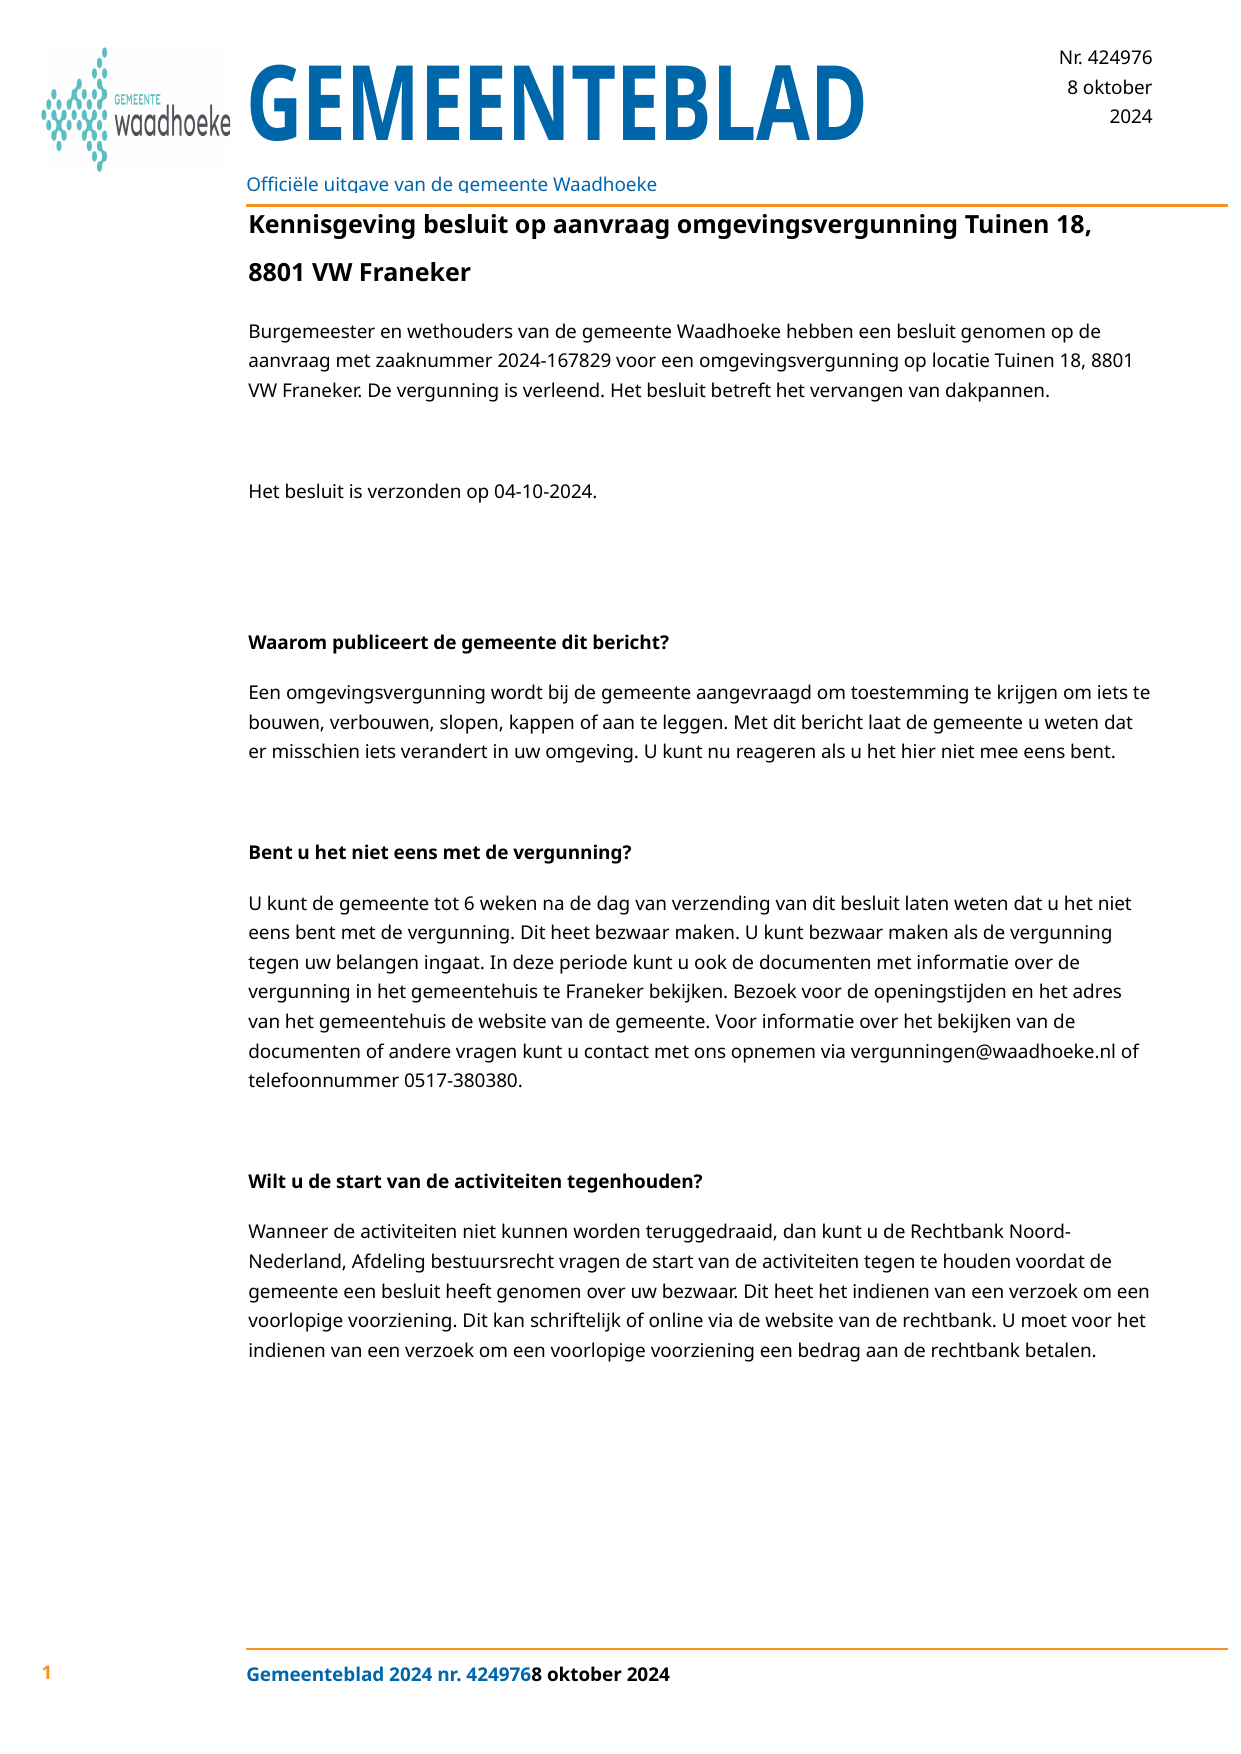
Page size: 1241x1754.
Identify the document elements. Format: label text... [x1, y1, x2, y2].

text Wilt u de start van de activiteiten tegenhouden? [248, 1168, 1152, 1194]
text Wanneer de activiteiten niet kunnen worden teruggedraaid, dan kunt u de Rechtbank Noord-Nederland, Afdeling bestuursrecht vragen de start van de activiteiten tegen te houden voordat de gemeente een besluit heeft genomen over uw bezwaar. Dit heet het indienen van een verzoek om een voorlopige voorziening. Dit kan schriftelijk of online via de website van de rechtbank. U moet voor het indienen van een verzoek om een voorlopige voorziening een bedrag aan de rechtbank betalen. [248, 1219, 1152, 1363]
text Het besluit is verzonden op 04-10-2024. [248, 478, 1152, 504]
text Burgemeester en wethouders van de gemeente Waadhoeke hebben een besluit genomen op de aanvraag met zaaknummer 2024-167829 voor een omgevingsvergunning op locatie Tuinen 18, 8801 VW Franeker. De vergunning is verleend. Het besluit betreft het vervangen van dakpannen. [248, 318, 1152, 403]
text Een omgevingsvergunning wordt bij de gemeente aangevraagd om toestemming te krijgen om iets te bouwen, verbouwen, slopen, kappen of aan te leggen. Met dit bericht laat de gemeente u weten dat er misschien iets verandert in uw omgeving. U kunt nu reageren als u het hier niet mee eens bent. [248, 679, 1152, 764]
text Bent u het niet eens met de vergunning? [248, 839, 1152, 865]
picture [41, 47, 231, 172]
text U kunt de gemeente tot 6 weken na de dag van verzending van dit besluit laten weten dat u het niet eens bent met de vergunning. Dit heet bezwaar maken. U kunt bezwaar maken als de vergunning tegen uw belangen ingaat. In deze periode kunt u ook de documenten met informatie over de vergunning in het gemeentehuis te Franeker bekijken. Bezoek voor de openingstijden en het adres van het gemeentehuis de website van de gemeente. Voor informatie over het bekijken van de documenten of andere vragen kunt u contact met ons opnemen via vergunningen@waadhoeke.nl of telefoonnummer 0517-380380. [248, 890, 1152, 1093]
text Waarom publiceert de gemeente dit bericht? [248, 629, 1152, 655]
text Kennisgeving besluit op aanvraag omgevingsvergunning Tuinen 18, 8801 VW Franeker [248, 207, 1152, 288]
